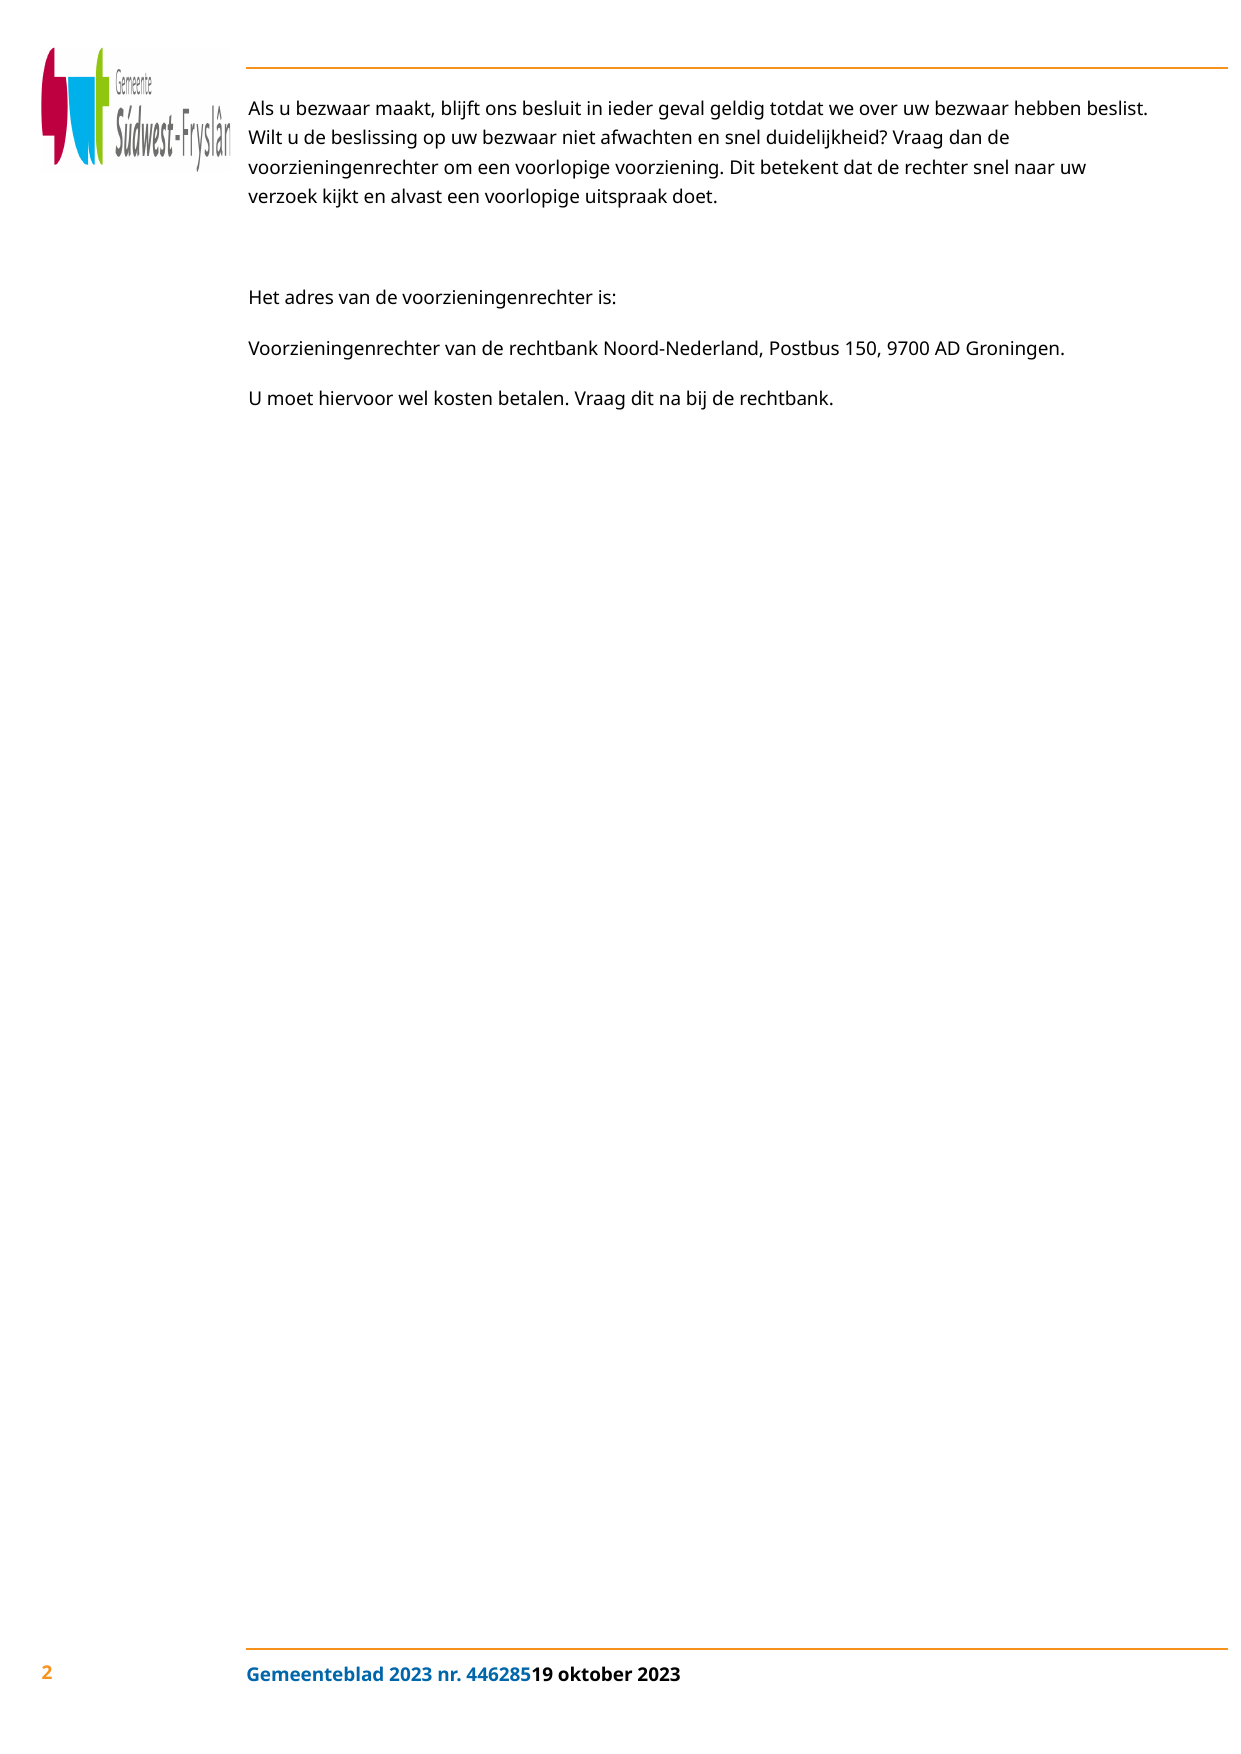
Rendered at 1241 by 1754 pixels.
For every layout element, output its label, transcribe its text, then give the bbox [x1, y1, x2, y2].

text Het adres van de voorzieningenrechter is: [248, 284, 1152, 310]
text Voorzieningenrechter van de rechtbank Noord-Nederland, Postbus 150, 9700 AD Groningen. [248, 335, 1152, 361]
text U moet hiervoor wel kosten betalen. Vraag dit na bij de rechtbank. [248, 385, 1152, 411]
text Als u bezwaar maakt, blijft ons besluit in ieder geval geldig totdat we over uw bezwaar hebben beslist. Wilt u de beslissing op uw bezwaar niet afwachten en snel duidelijkheid? Vraag dan de voorzieningenrechter om een voorlopige voorziening. Dit betekent dat de rechter snel naar uw verzoek kijkt en alvast een voorlopige uitspraak doet. [248, 95, 1152, 209]
picture [41, 47, 231, 172]
